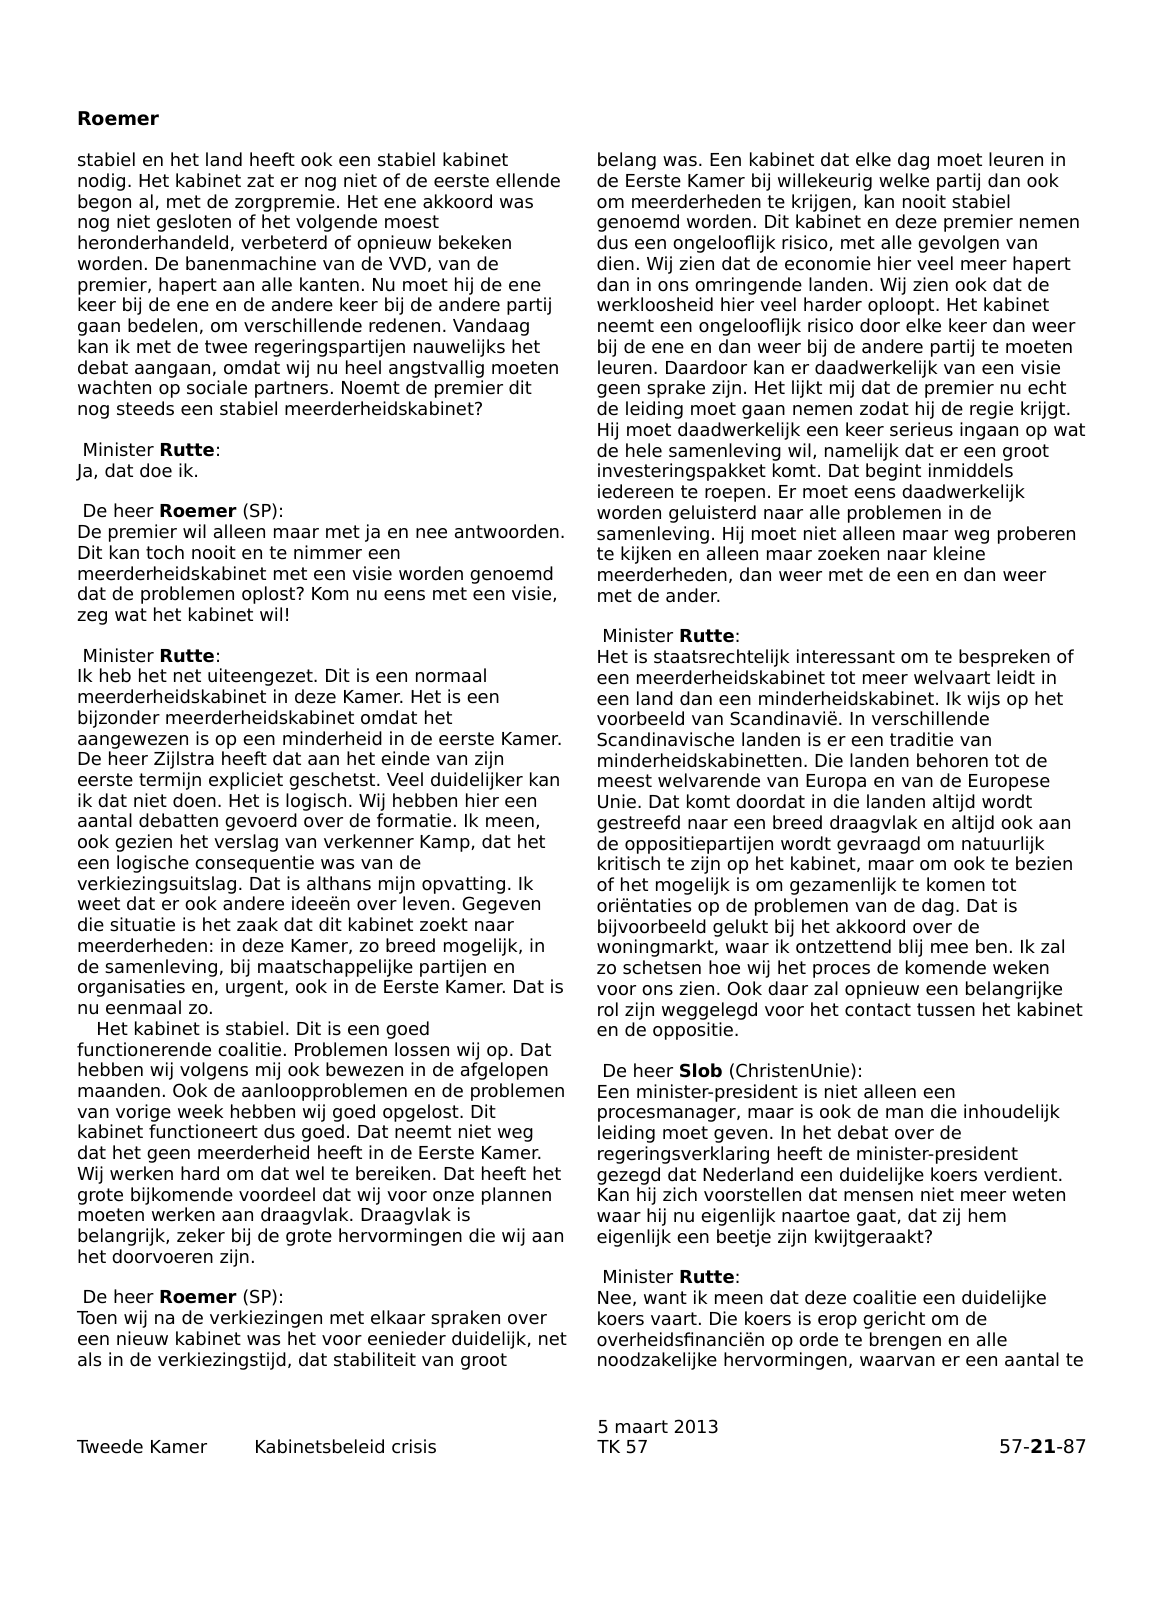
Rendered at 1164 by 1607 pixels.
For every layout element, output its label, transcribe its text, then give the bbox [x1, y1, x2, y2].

text De heer Roemer (SP): [77, 501, 567, 522]
text Een minister-president is niet alleen een procesmanager, maar is ook de man die inhoudelijk leiding moet geven. In het debat over de regeringsverklaring heeft de minister-president gezegd dat Nederland een duidelijke koers verdient. Kan hij zich voorstellen dat mensen niet meer weten waar hij nu eigenlijk naartoe gaat, dat zij hem eigenlijk een beetje zijn kwijtgeraakt? [596, 1082, 1087, 1247]
text Minister Rutte: [596, 626, 1087, 647]
text De premier wil alleen maar met ja en nee antwoorden. Dit kan toch nooit en te nimmer een meerderheidskabinet met een visie worden genoemd dat de problemen oplost? Kom nu eens met een visie, zeg wat het kabinet wil! [77, 522, 567, 626]
text stabiel en het land heeft ook een stabiel kabinet nodig. Het kabinet zat er nog niet of de eerste ellende begon al, met de zorgpremie. Het ene akkoord was nog niet gesloten of het volgende moest heronderhandeld, verbeterd of opnieuw bekeken worden. De banenmachine van de VVD, van de premier, hapert aan alle kanten. Nu moet hij de ene keer bij de ene en de andere keer bij de andere partij gaan bedelen, om verschillende redenen. Vandaag kan ik met de twee regeringspartijen nauwelijks het debat aangaan, omdat wij nu heel angstvallig moeten wachten op sociale partners. Noemt de premier dit nog steeds een stabiel meerderheidskabinet? [77, 150, 567, 420]
text De heer Roemer (SP): [77, 1287, 567, 1308]
text Het is staatsrechtelijk interessant om te bespreken of een meerderheidskabinet tot meer welvaart leidt in een land dan een minderheidskabinet. Ik wijs op het voorbeeld van Scandinavië. In verschillende Scandinavische landen is er een traditie van minderheidskabinetten. Die landen behoren tot de meest welvarende van Europa en van de Europese Unie. Dat komt doordat in die landen altijd wordt gestreefd naar een breed draagvlak en altijd ook aan de oppositiepartijen wordt gevraagd om natuurlijk kritisch te zijn op het kabinet, maar om ook te bezien of het mogelijk is om gezamenlijk te komen tot oriëntaties op de problemen van de dag. Dat is bijvoorbeeld gelukt bij het akkoord over de woningmarkt, waar ik ontzettend blij mee ben. Ik zal zo schetsen hoe wij het proces de komende weken voor ons zien. Ook daar zal opnieuw een belangrijke rol zijn weggelegd voor het contact tussen het kabinet en de oppositie. [596, 647, 1087, 1041]
text Minister Rutte: [596, 1267, 1087, 1288]
text Nee, want ik meen dat deze coalitie een duidelijke koers vaart. Die koers is erop gericht om de overheidsfinanciën op orde te brengen en alle noodzakelijke hervormingen, waarvan er een aantal te [596, 1288, 1087, 1371]
text De heer Slob (ChristenUnie): [596, 1061, 1087, 1082]
text Minister Rutte: [77, 440, 567, 460]
text Minister Rutte: [77, 646, 567, 666]
text Ja, dat doe ik. [77, 460, 567, 481]
text Ik heb het net uiteengezet. Dit is een normaal meerderheidskabinet in deze Kamer. Het is een bijzonder meerderheidskabinet omdat het aangewezen is op een minderheid in de eerste Kamer. De heer Zijlstra heeft dat aan het einde van zijn eerste termijn expliciet geschetst. Veel duidelijker kan ik dat niet doen. Het is logisch. Wij hebben hier een aantal debatten gevoerd over de formatie. Ik meen, ook gezien het verslag van verkenner Kamp, dat het een logische consequentie was van de verkiezingsuitslag. Dat is althans mijn opvatting. Ik weet dat er ook andere ideeën over leven. Gegeven die situatie is het zaak dat dit kabinet zoekt naar meerderheden: in deze Kamer, zo breed mogelijk, in de samenleving, bij maatschappelijke partijen en organisaties en, urgent, ook in de Eerste Kamer. Dat is nu eenmaal zo. [77, 666, 567, 1019]
text Toen wij na de verkiezingen met elkaar spraken over een nieuw kabinet was het voor eenieder duidelijk, net als in de verkiezingstijd, dat stabiliteit van groot [77, 1308, 567, 1370]
text Het kabinet is stabiel. Dit is een goed functionerende coalitie. Problemen lossen wij op. Dat hebben wij volgens mij ook bewezen in de afgelopen maanden. Ook de aanloopproblemen en de problemen van vorige week hebben wij goed opgelost. Dit kabinet functioneert dus goed. Dat neemt niet weg dat het geen meerderheid heeft in de Eerste Kamer. Wij werken hard om dat wel te bereiken. Dat heeft het grote bijkomende voordeel dat wij voor onze plannen moeten werken aan draagvlak. Draagvlak is belangrijk, zeker bij de grote hervormingen die wij aan het doorvoeren zijn. [77, 1019, 567, 1267]
text belang was. Een kabinet dat elke dag moet leuren in de Eerste Kamer bij willekeurig welke partij dan ook om meerderheden te krijgen, kan nooit stabiel genoemd worden. Dit kabinet en deze premier nemen dus een ongelooflijk risico, met alle gevolgen van dien. Wij zien dat de economie hier veel meer hapert dan in ons omringende landen. Wij zien ook dat de werkloosheid hier veel harder oploopt. Het kabinet neemt een ongelooflijk risico door elke keer dan weer bij de ene en dan weer bij de andere partij te moeten leuren. Daardoor kan er daadwerkelijk van een visie geen sprake zijn. Het lijkt mij dat de premier nu echt de leiding moet gaan nemen zodat hij de regie krijgt. Hij moet daadwerkelijk een keer serieus ingaan op wat de hele samenleving wil, namelijk dat er een groot investeringspakket komt. Dat begint inmiddels iedereen te roepen. Er moet eens daadwerkelijk worden geluisterd naar alle problemen in de samenleving. Hij moet niet alleen maar weg proberen te kijken en alleen maar zoeken naar kleine meerderheden, dan weer met de een en dan weer met de ander. [596, 150, 1087, 606]
